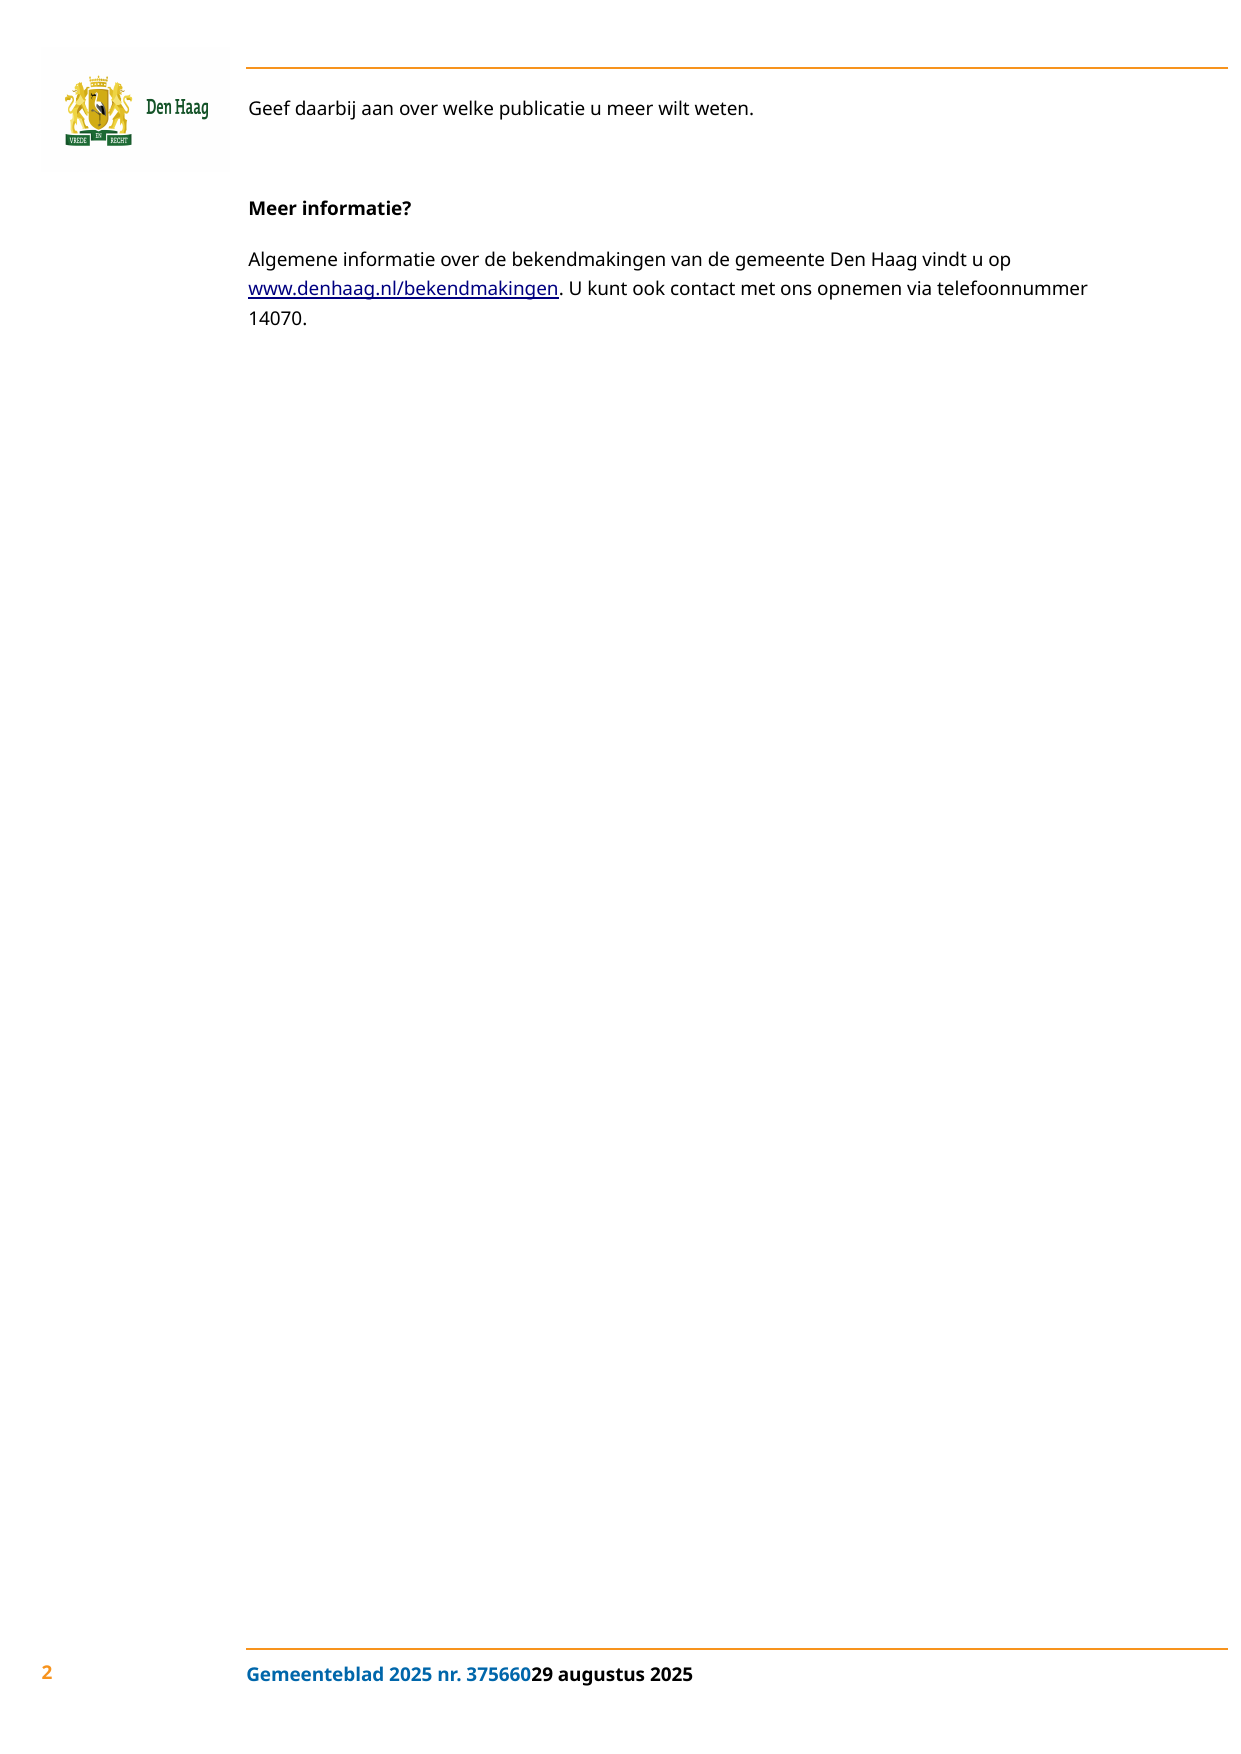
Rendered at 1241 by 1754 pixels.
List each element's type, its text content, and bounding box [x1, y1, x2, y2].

text Meer informatie? [248, 196, 1152, 221]
picture [41, 47, 231, 172]
text Algemene informatie over de bekendmakingen van de gemeente Den Haag vindt u op www.denhaag.nl/bekendmakingen. U kunt ook contact met ons opnemen via telefoonnummer 14070. [248, 246, 1152, 331]
text Geef daarbij aan over welke publicatie u meer wilt weten. [248, 95, 1152, 121]
